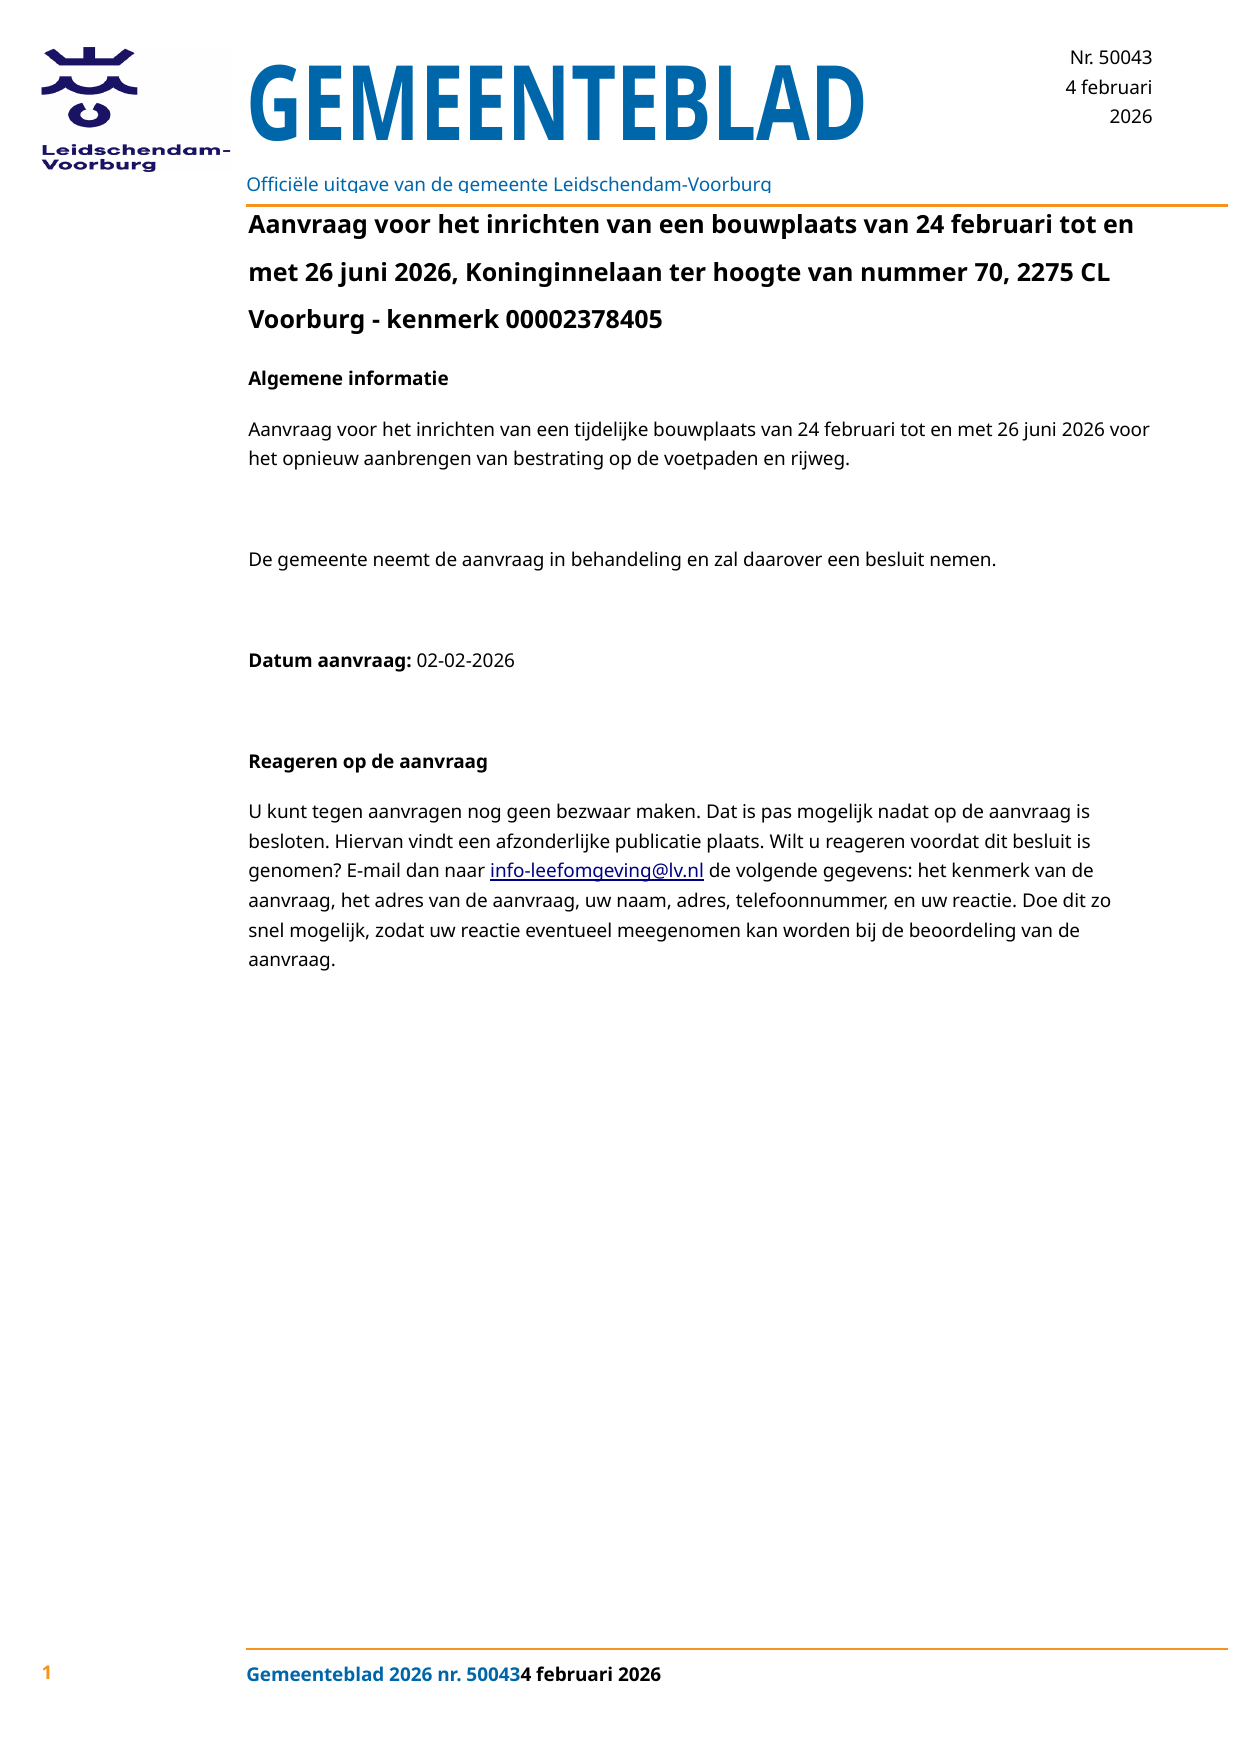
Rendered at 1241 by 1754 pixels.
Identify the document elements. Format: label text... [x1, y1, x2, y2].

text U kunt tegen aanvragen nog geen bezwaar maken. Dat is pas mogelijk nadat op de aanvraag is besloten. Hiervan vindt een afzonderlijke publicatie plaats. Wilt u reageren voordat dit besluit is genomen? E-mail dan naar info-leefomgeving@lv.nl de volgende gegevens: het kenmerk van de aanvraag, het adres van de aanvraag, uw naam, adres, telefoonnummer, en uw reactie. Doe dit zo snel mogelijk, zodat uw reactie eventueel meegenomen kan worden bij de beoordeling van de aanvraag. [248, 798, 1152, 972]
text De gemeente neemt de aanvraag in behandeling en zal daarover een besluit nemen. [248, 546, 1152, 572]
text Datum aanvraag: 02-02-2026 [248, 647, 1152, 673]
picture [41, 47, 231, 172]
text Aanvraag voor het inrichten van een tijdelijke bouwplaats van 24 februari tot en met 26 juni 2026 voor het opnieuw aanbrengen van bestrating op de voetpaden en rijweg. [248, 416, 1152, 471]
text Algemene informatie [248, 366, 1152, 391]
text Aanvraag voor het inrichten van een bouwplaats van 24 februari tot en met 26 juni 2026, Koninginnelaan ter hoogte van nummer 70, 2275 CL Voorburg - kenmerk 00002378405 [248, 207, 1152, 336]
text Reageren op de aanvraag [248, 748, 1152, 774]
